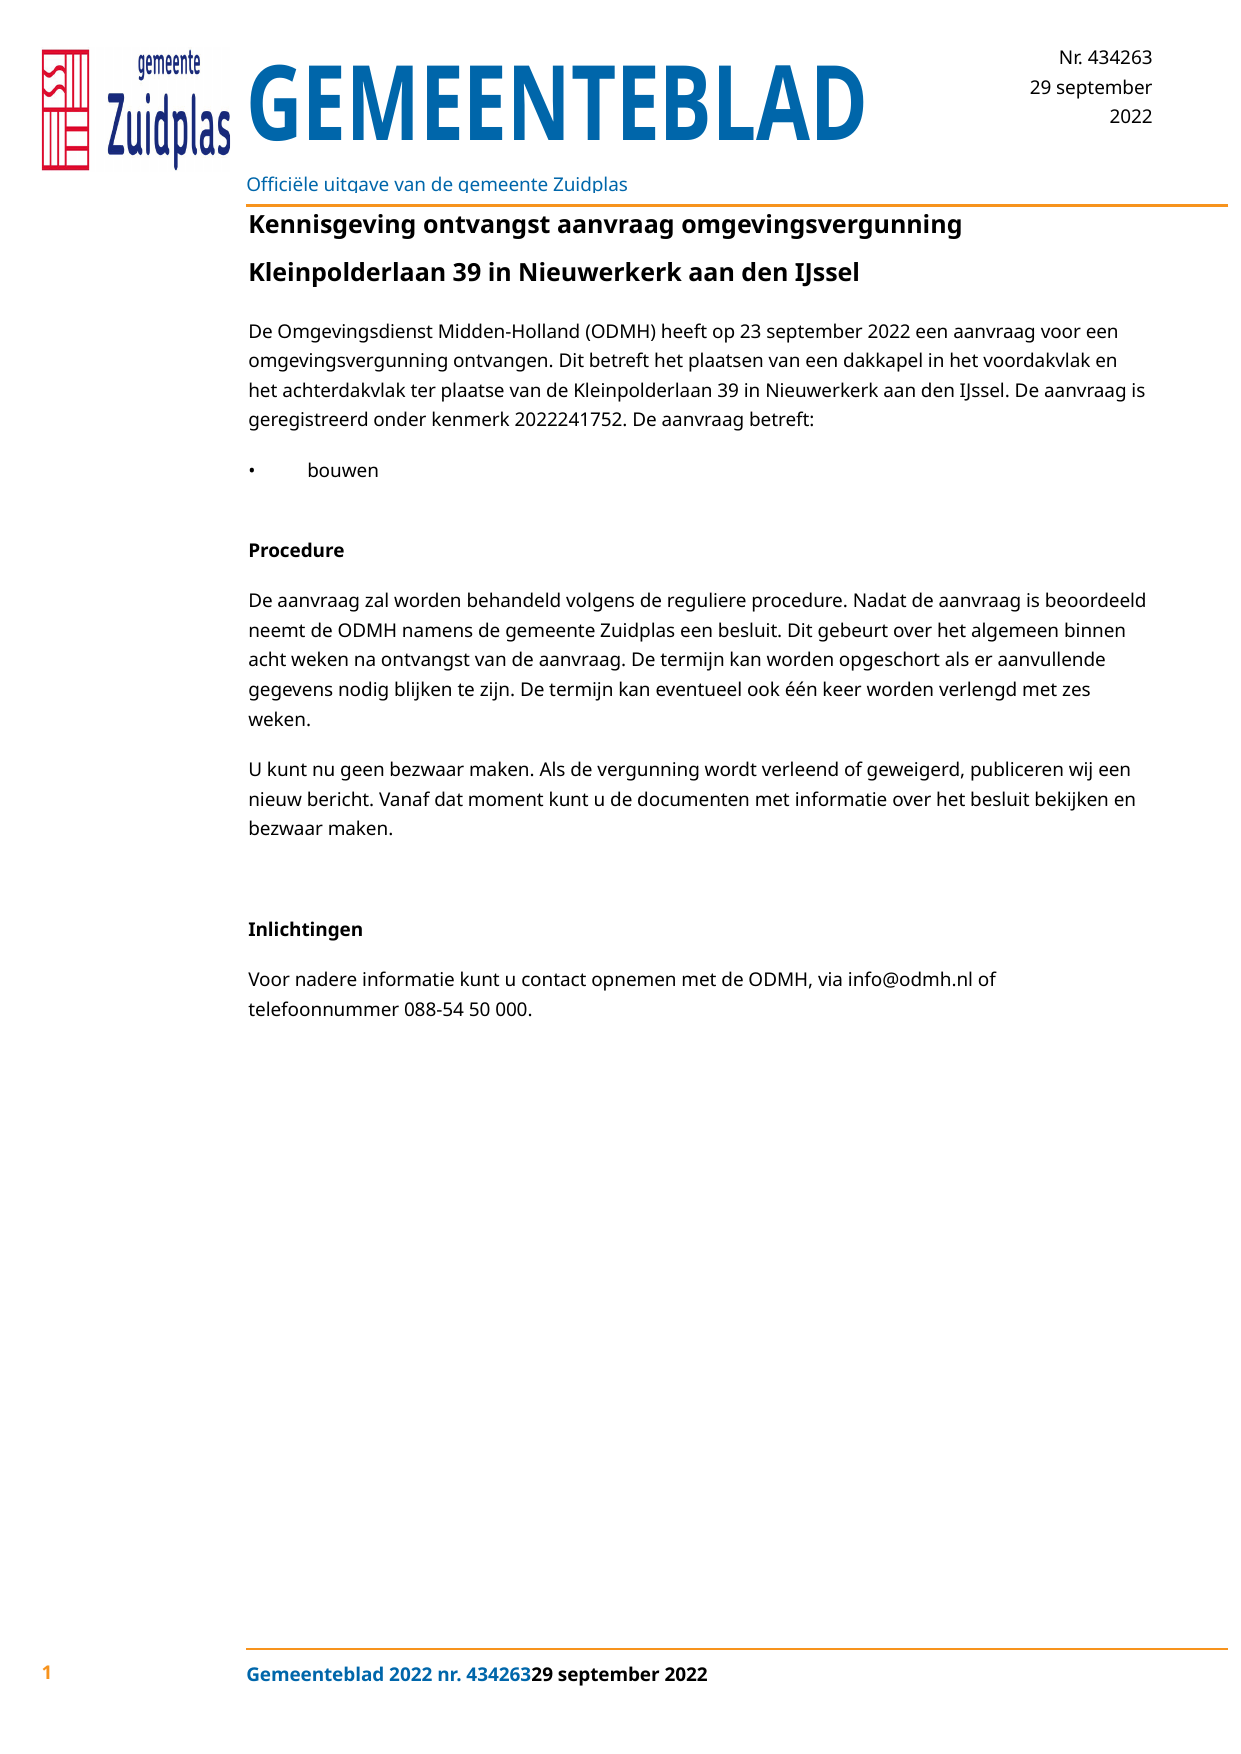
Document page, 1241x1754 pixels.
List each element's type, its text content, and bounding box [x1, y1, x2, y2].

text Voor nadere informatie kunt u contact opnemen met de ODMH, via info@odmh.nl of telefoonnummer 088-54 50 000. [248, 967, 1152, 1022]
text Inlichtingen [248, 916, 1152, 942]
text Kennisgeving ontvangst aanvraag omgevingsvergunning Kleinpolderlaan 39 in Nieuwerkerk aan den IJssel [248, 207, 1152, 288]
text Procedure [248, 537, 1152, 563]
text De Omgevingsdienst Midden-Holland (ODMH) heeft op 23 september 2022 een aanvraag voor een omgevingsvergunning ontvangen. Dit betreft het plaatsen van een dakkapel in het voordakvlak en het achterdakvlak ter plaatse van de Kleinpolderlaan 39 in Nieuwerkerk aan den IJssel. De aanvraag is geregistreerd onder kenmerk 2022241752. De aanvraag betreft: [248, 318, 1152, 432]
list bouwen [248, 457, 1152, 483]
text De aanvraag zal worden behandeld volgens de reguliere procedure. Nadat de aanvraag is beoordeeld neemt de ODMH namens de gemeente Zuidplas een besluit. Dit gebeurt over het algemeen binnen acht weken na ontvangst van de aanvraag. De termijn kan worden opgeschort als er aanvullende gegevens nodig blijken te zijn. De termijn kan eventueel ook één keer worden verlengd met zes weken. [248, 587, 1152, 732]
picture [41, 47, 231, 172]
text U kunt nu geen bezwaar maken. Als de vergunning wordt verleend of geweigerd, publiceren wij een nieuw bericht. Vanaf dat moment kunt u de documenten met informatie over het besluit bekijken en bezwaar maken. [248, 756, 1152, 841]
